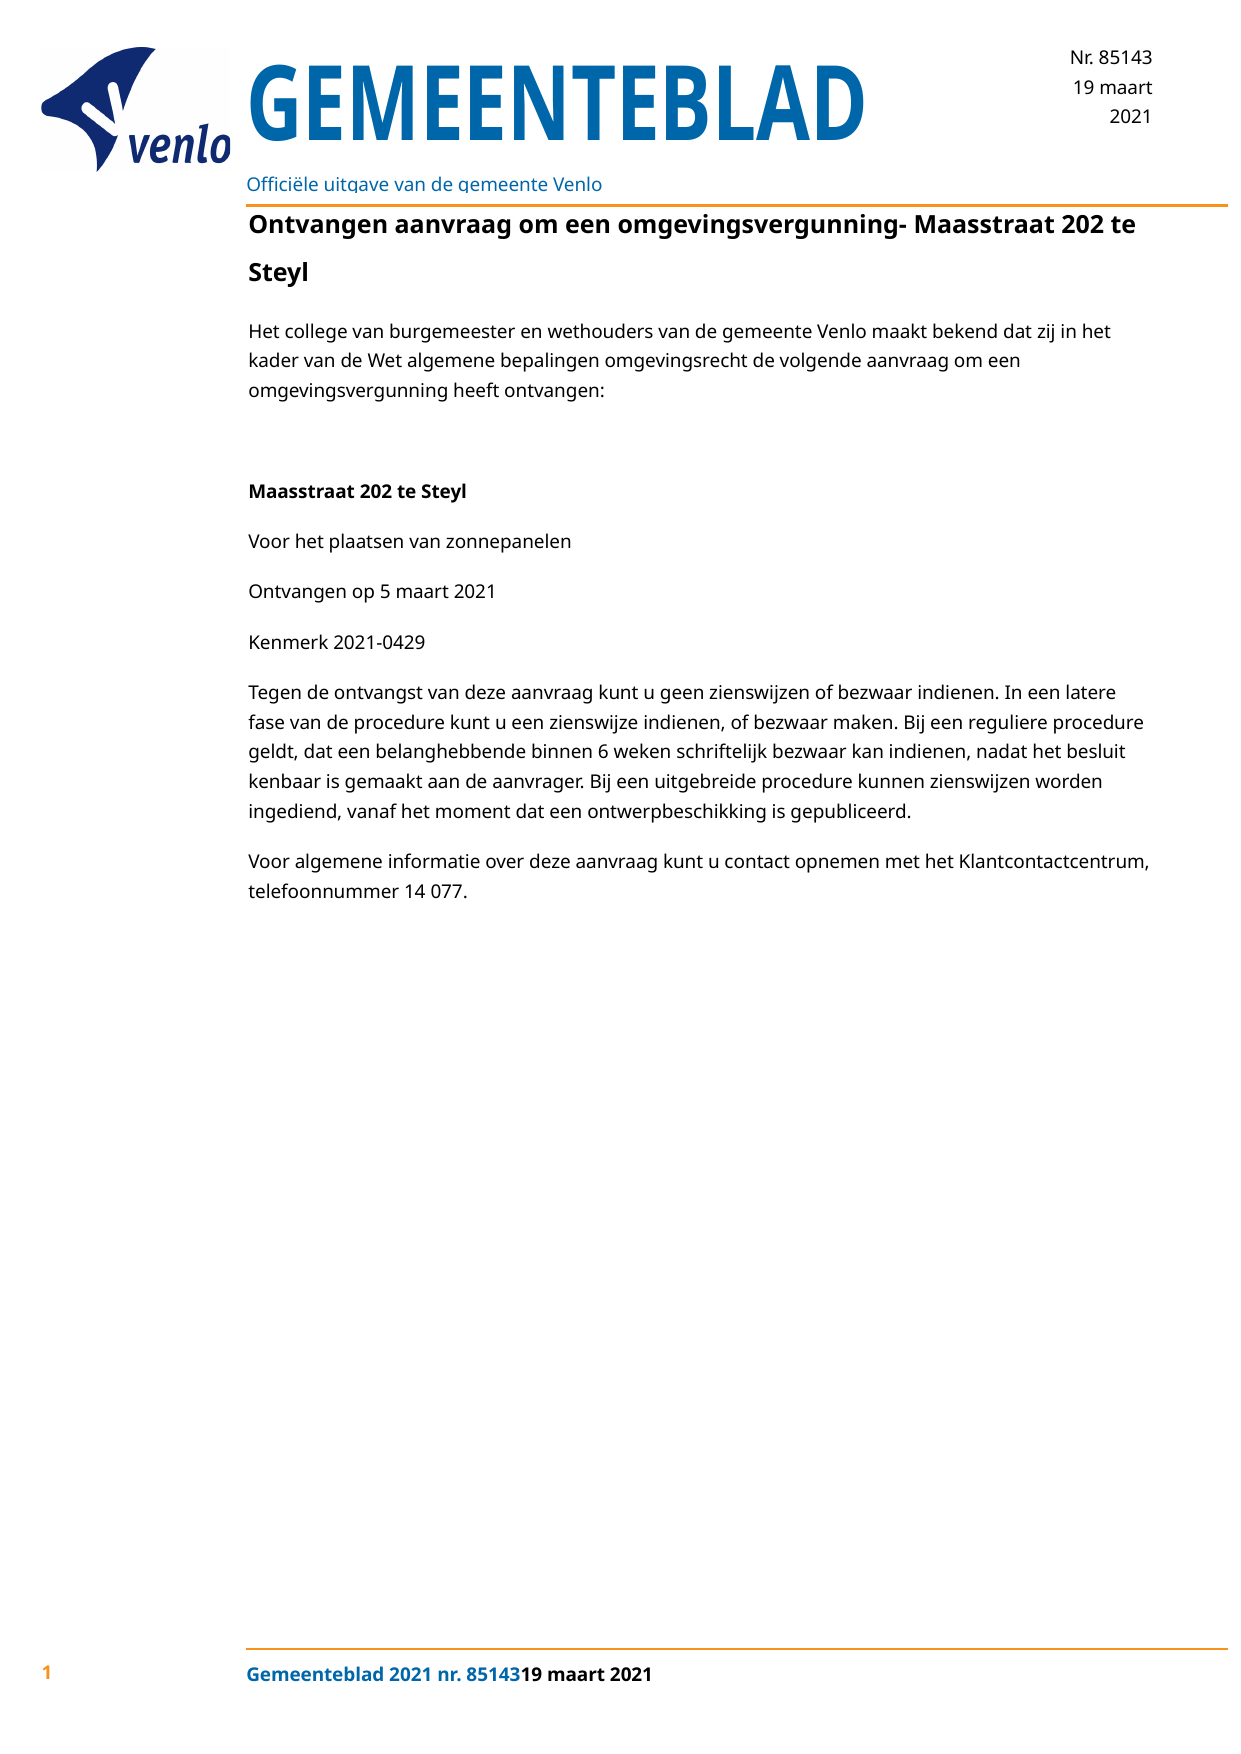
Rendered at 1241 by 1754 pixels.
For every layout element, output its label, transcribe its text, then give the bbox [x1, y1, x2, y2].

text Voor het plaatsen van zonnepanelen [248, 528, 1152, 554]
text Tegen de ontvangst van deze aanvraag kunt u geen zienswijzen of bezwaar indienen. In een latere fase van de procedure kunt u een zienswijze indienen, of bezwaar maken. Bij een reguliere procedure geldt, dat een belanghebbende binnen 6 weken schriftelijk bezwaar kan indienen, nadat het besluit kenbaar is gemaakt aan de aanvrager. Bij een uitgebreide procedure kunnen zienswijzen worden ingediend, vanaf het moment dat een ontwerpbeschikking is gepubliceerd. [248, 679, 1152, 824]
picture [41, 47, 231, 172]
text Kenmerk 2021-0429 [248, 629, 1152, 655]
text Maasstraat 202 te Steyl [248, 478, 1152, 504]
text Ontvangen aanvraag om een omgevingsvergunning- Maasstraat 202 te Steyl [248, 207, 1152, 288]
text Het college van burgemeester en wethouders van de gemeente Venlo maakt bekend dat zij in het kader van de Wet algemene bepalingen omgevingsrecht de volgende aanvraag om een omgevingsvergunning heeft ontvangen: [248, 318, 1152, 403]
text Ontvangen op 5 maart 2021 [248, 579, 1152, 604]
text Voor algemene informatie over deze aanvraag kunt u contact opnemen met het Klantcontactcentrum, telefoonnummer 14 077. [248, 848, 1152, 904]
